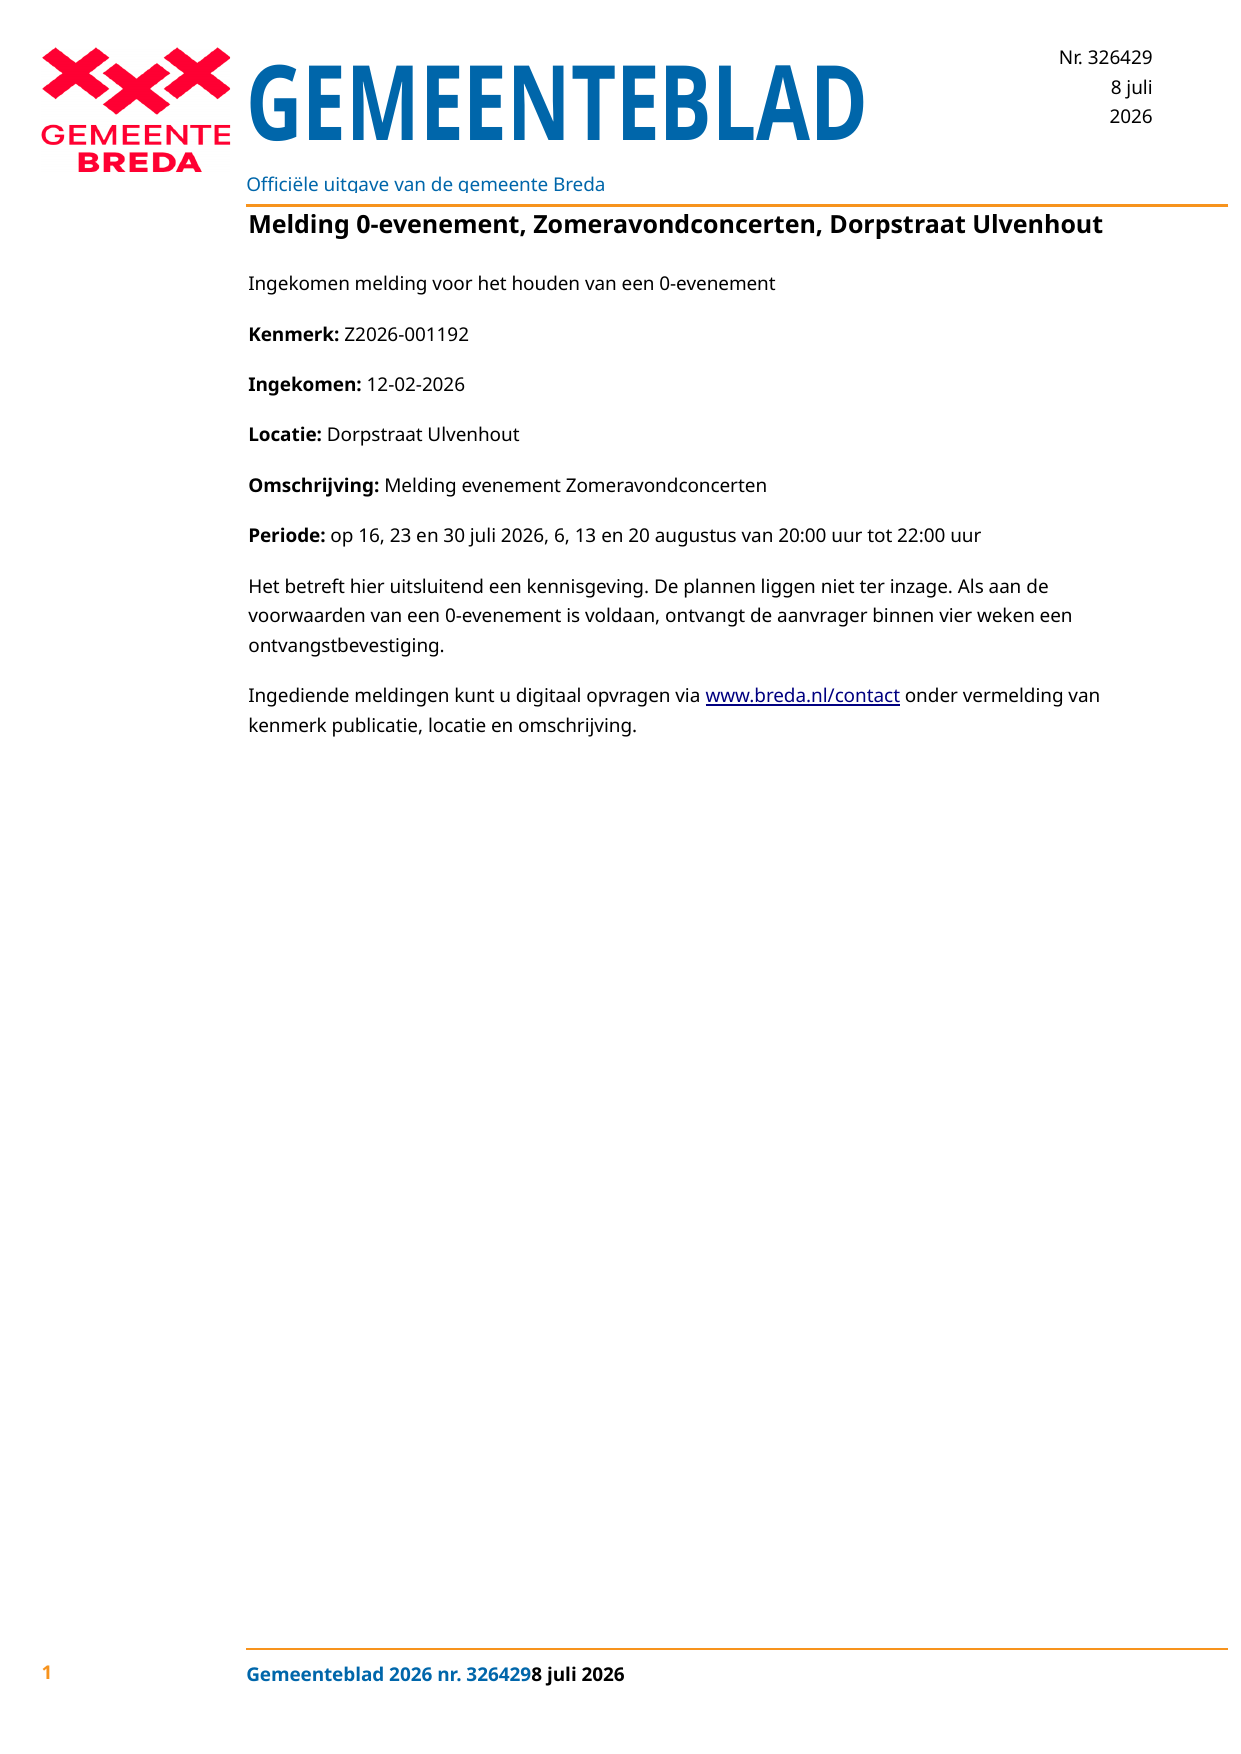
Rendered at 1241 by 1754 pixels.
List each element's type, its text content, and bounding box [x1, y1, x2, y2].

text Melding 0-evenement, Zomeravondconcerten, Dorpstraat Ulvenhout [248, 207, 1152, 241]
text Ingediende meldingen kunt u digitaal opvragen via www.breda.nl/contact onder vermelding van kenmerk publicatie, locatie en omschrijving. [248, 682, 1152, 738]
text Ingekomen: 12-02-2026 [248, 371, 1152, 397]
text Locatie: Dorpstraat Ulvenhout [248, 422, 1152, 447]
text Kenmerk: Z2026-001192 [248, 321, 1152, 346]
picture [41, 47, 231, 172]
text Ingekomen melding voor het houden van een 0-evenement [248, 270, 1152, 296]
text Omschrijving: Melding evenement Zomeravondconcerten [248, 472, 1152, 498]
text Periode: op 16, 23 en 30 juli 2026, 6, 13 en 20 augustus van 20:00 uur tot 22:00 uur [248, 522, 1152, 548]
text Het betreft hier uitsluitend een kennisgeving. De plannen liggen niet ter inzage. Als aan de voorwaarden van een 0-evenement is voldaan, ontvangt de aanvrager binnen vier weken een ontvangstbevestiging. [248, 573, 1152, 658]
